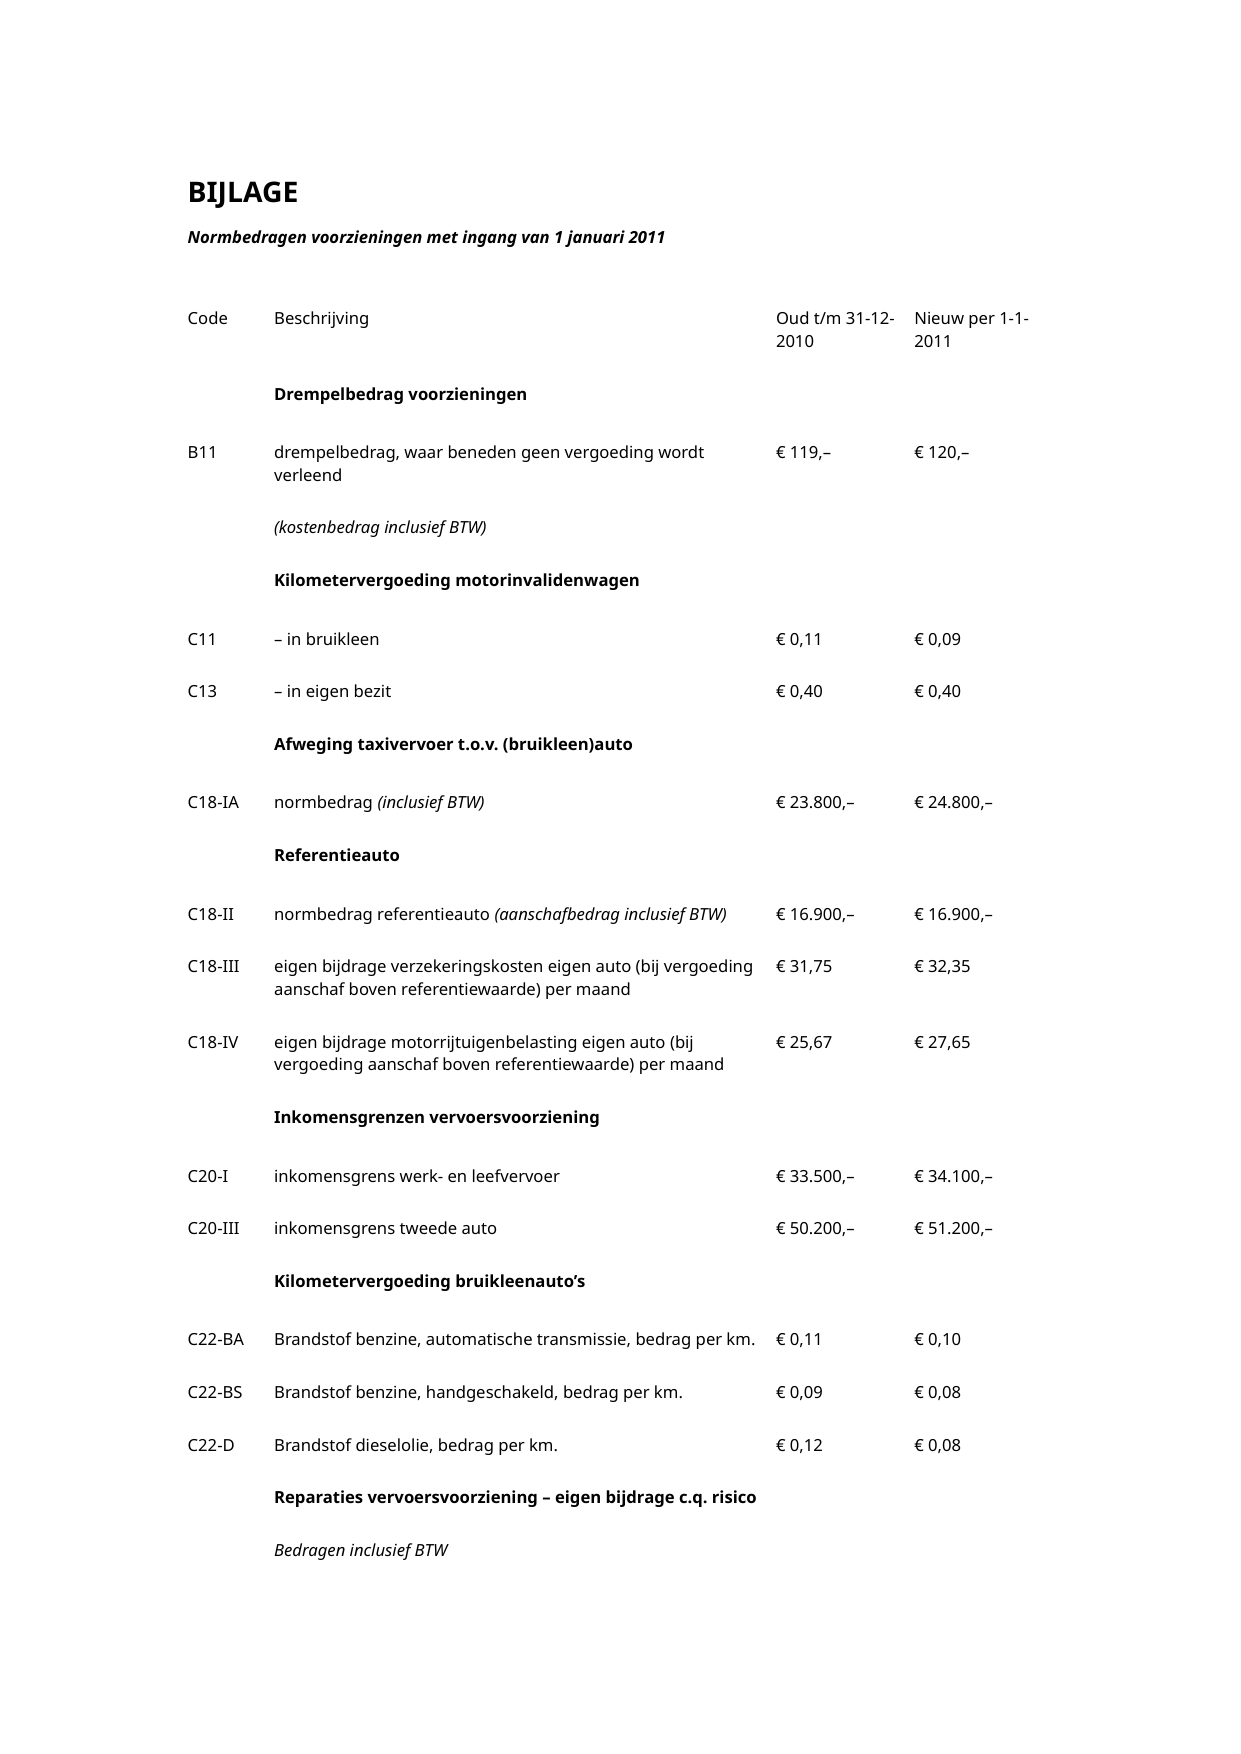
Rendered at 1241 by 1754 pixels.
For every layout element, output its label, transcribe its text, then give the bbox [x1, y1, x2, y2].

table_cell inkomensgrens werk- en leefvervoer [274, 1164, 776, 1217]
table_cell [776, 382, 914, 441]
table_cell € 0,40 [914, 680, 1053, 733]
table_cell [914, 382, 1053, 441]
table_cell eigen bijdrage motorrijtuigenbelasting eigen auto (bij vergoeding aanschaf boven referentiewaarde) per maand [274, 1030, 776, 1106]
table_cell [914, 569, 1053, 627]
table_cell € 50.200,– [776, 1217, 914, 1269]
table_cell B11 [188, 441, 274, 569]
table_cell € 27,65 [914, 1030, 1053, 1106]
table_cell [776, 1106, 914, 1164]
table_cell € 0,09 [776, 1381, 914, 1433]
table_cell drempelbedrag, waar beneden geen vergoeding wordt verleend (kostenbedrag inclusief BTW) [274, 441, 776, 569]
table_cell € 31,75 [776, 955, 914, 1030]
table_cell € 16.900,– [914, 902, 1053, 955]
table_cell C22-D [188, 1434, 274, 1486]
table_cell C11 [188, 627, 274, 680]
table_cell Drempelbedrag voorzieningen [274, 382, 776, 441]
table_cell Brandstof benzine, automatische transmissie, bedrag per km. [274, 1328, 776, 1381]
table_cell € 25,67 [776, 1030, 914, 1106]
table_cell [188, 844, 274, 902]
table_cell C22-BS [188, 1381, 274, 1433]
table_cell € 0,08 [914, 1381, 1053, 1433]
table_cell C13 [188, 680, 274, 733]
table_header Code [188, 307, 274, 382]
text Normbedragen voorzieningen met ingang van 1 januari 2011 [187, 226, 1053, 249]
table_cell inkomensgrens tweede auto [274, 1217, 776, 1269]
table_cell Kilometervergoeding bruikleenauto’s [274, 1270, 776, 1328]
table_cell [776, 1270, 914, 1328]
table_cell [188, 569, 274, 627]
table_cell C20-I [188, 1164, 274, 1217]
table_cell [188, 1106, 274, 1164]
subtitle BIJLAGE [187, 172, 1053, 211]
table_cell € 33.500,– [776, 1164, 914, 1217]
table_cell normbedrag referentieauto (aanschafbedrag inclusief BTW) [274, 902, 776, 955]
table_cell € 0,12 [776, 1434, 914, 1486]
table_cell Inkomensgrenzen vervoersvoorziening [274, 1106, 776, 1164]
table_cell normbedrag (inclusief BTW) [274, 791, 776, 844]
table_cell [188, 1486, 274, 1592]
table_cell € 16.900,– [776, 902, 914, 955]
table_header Beschrijving [274, 307, 776, 382]
table_cell [776, 1486, 914, 1592]
table_cell – in bruikleen [274, 627, 776, 680]
table_cell Afweging taxivervoer t.o.v. (bruikleen)auto [274, 733, 776, 791]
table_cell € 0,10 [914, 1328, 1053, 1381]
table_cell [914, 844, 1053, 902]
table_cell [188, 1270, 274, 1328]
table_cell Brandstof benzine, handgeschakeld, bedrag per km. [274, 1381, 776, 1433]
table_cell C22-BA [188, 1328, 274, 1381]
table_cell € 0,09 [914, 627, 1053, 680]
table_header Nieuw per 1-1-2011 [914, 307, 1053, 382]
table_cell C18-II [188, 902, 274, 955]
table_cell € 0,08 [914, 1434, 1053, 1486]
table_header Oud t/m 31-12-2010 [776, 307, 914, 382]
table_cell € 0,11 [776, 627, 914, 680]
table_cell [188, 733, 274, 791]
table_cell [914, 733, 1053, 791]
table_cell € 0,11 [776, 1328, 914, 1381]
table_cell C20-III [188, 1217, 274, 1269]
table_cell € 24.800,– [914, 791, 1053, 844]
table_cell C18-IA [188, 791, 274, 844]
table_cell Brandstof dieselolie, bedrag per km. [274, 1434, 776, 1486]
table_cell € 51.200,– [914, 1217, 1053, 1269]
table_cell [914, 1106, 1053, 1164]
table_cell Kilometervergoeding motorinvalidenwagen [274, 569, 776, 627]
table_cell € 119,– [776, 441, 914, 569]
table_cell Reparaties vervoersvoorziening – eigen bijdrage c.q. risico Bedragen inclusief BTW [274, 1486, 776, 1592]
table_cell [914, 1270, 1053, 1328]
table_cell C18-III [188, 955, 274, 1030]
table_cell Referentieauto [274, 844, 776, 902]
table_cell € 0,40 [776, 680, 914, 733]
table_cell [914, 1486, 1053, 1592]
table_cell [776, 569, 914, 627]
table_cell C18-IV [188, 1030, 274, 1106]
table_cell € 34.100,– [914, 1164, 1053, 1217]
table_cell [776, 733, 914, 791]
table_cell eigen bijdrage verzekeringskosten eigen auto (bij vergoeding aanschaf boven referentiewaarde) per maand [274, 955, 776, 1030]
table_cell – in eigen bezit [274, 680, 776, 733]
table_cell € 32,35 [914, 955, 1053, 1030]
table_cell [188, 382, 274, 441]
table_cell [776, 844, 914, 902]
table_cell € 23.800,– [776, 791, 914, 844]
table_cell € 120,– [914, 441, 1053, 569]
